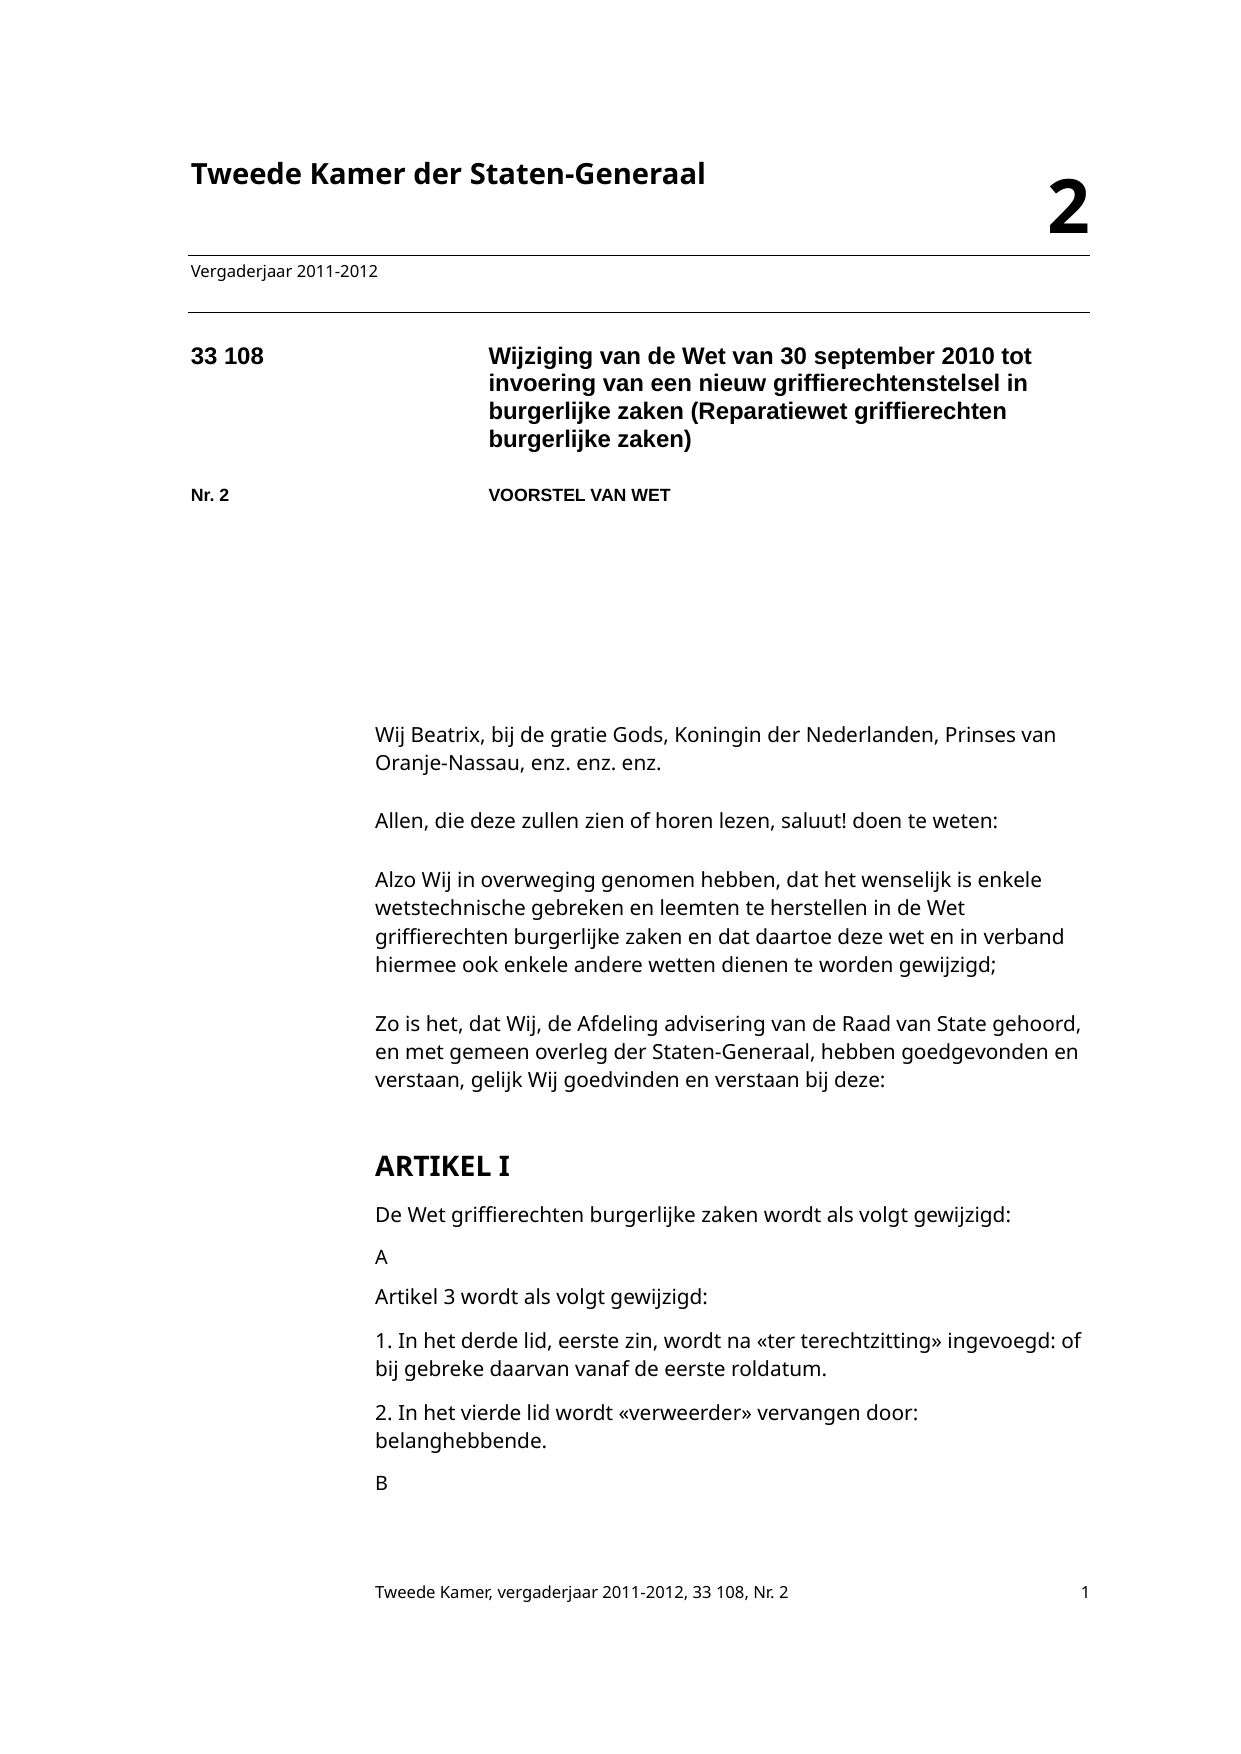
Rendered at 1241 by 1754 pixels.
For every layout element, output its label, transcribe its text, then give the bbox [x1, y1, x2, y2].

table_cell [485, 256, 1090, 312]
subtitle ARTIKEL I [375, 1147, 1090, 1185]
table_cell Vergaderjaar 2011-2012 [188, 256, 485, 312]
table_cell Wijziging van de Wet van 30 september 2010 tot invoering van een nieuw griffierechtenstelsel in burgerlijke zaken (Reparatiewet griffierechten burgerlijke zaken) [485, 339, 1090, 482]
table_cell [188, 313, 485, 339]
table_cell VOORSTEL VAN WET [485, 482, 1090, 601]
text Allen, die deze zullen zien of horen lezen, saluut! doen te weten: [375, 807, 1090, 835]
table_cell [485, 313, 1090, 339]
text 1. In het derde lid, eerste zin, wordt na «ter terechtzitting» ingevoegd: of bij gebreke daarvan vanaf de eerste roldatum. [375, 1326, 1090, 1383]
table_header 2 [910, 150, 1090, 255]
text A [375, 1244, 1090, 1271]
table_header Tweede Kamer der Staten-Generaal [188, 150, 909, 255]
text Wij Beatrix, bij de gratie Gods, Koningin der Nederlanden, Prinses van Oranje-Nassau, enz. enz. enz. [375, 720, 1090, 777]
text B [375, 1469, 1090, 1497]
table_cell 33 108 [188, 339, 485, 482]
text Alzo Wij in overweging genomen hebben, dat het wenselijk is enkele wetstechnische gebreken en leemten te herstellen in de Wet griffierechten burgerlijke zaken en dat daartoe deze wet en in verband hiermee ook enkele andere wetten dienen te worden gewijzigd; [375, 865, 1090, 979]
text Artikel 3 wordt als volgt gewijzigd: [375, 1282, 1090, 1311]
text 2. In het vierde lid wordt «verweerder» vervangen door: belanghebbende. [375, 1398, 1090, 1454]
text Zo is het, dat Wij, de Afdeling advisering van de Raad van State gehoord, en met gemeen overleg der Staten-Generaal, hebben goedgevonden en verstaan, gelijk Wij goedvinden en verstaan bij deze: [375, 1009, 1090, 1094]
table_cell Nr. 2 [188, 482, 485, 601]
text De Wet griffierechten burgerlijke zaken wordt als volgt gewijzigd: [375, 1200, 1090, 1229]
